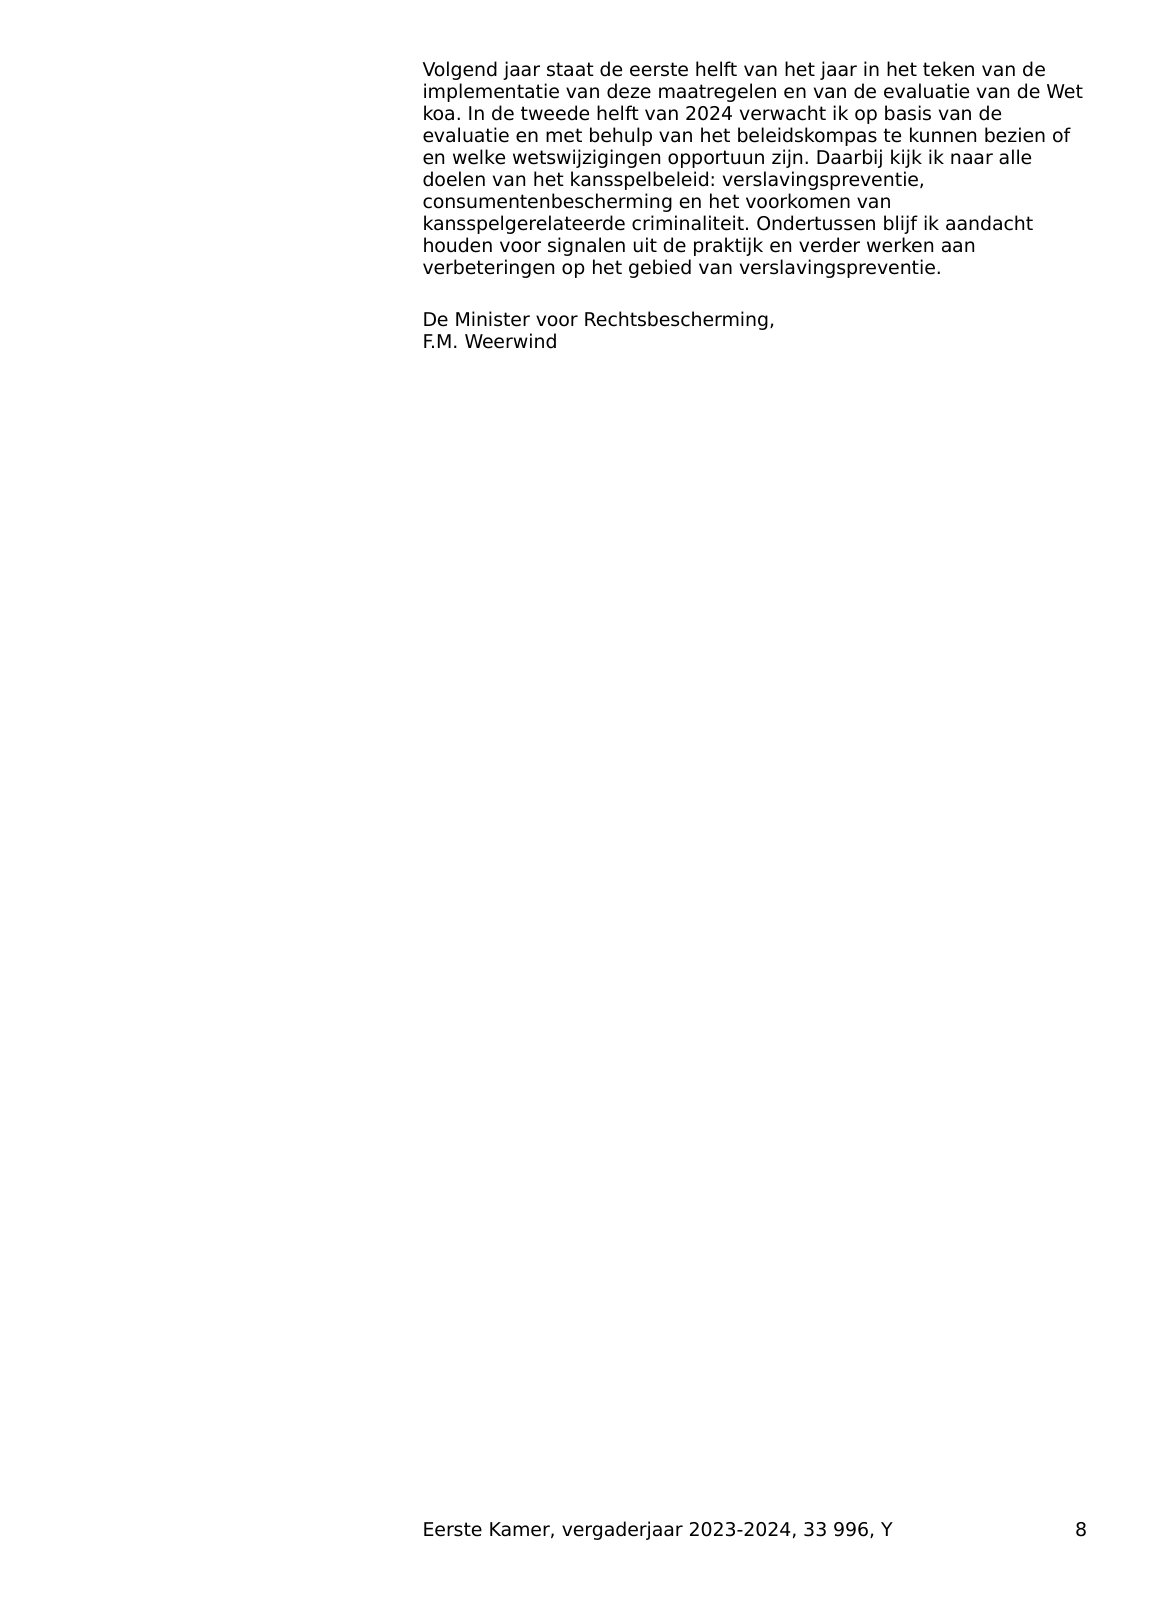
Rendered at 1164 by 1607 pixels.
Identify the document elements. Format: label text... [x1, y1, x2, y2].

text Volgend jaar staat de eerste helft van het jaar in het teken van de implementatie van deze maatregelen en van de evaluatie van de Wet koa. In de tweede helft van 2024 verwacht ik op basis van de evaluatie en met behulp van het beleidskompas te kunnen bezien of en welke wetswijzigingen opportuun zijn. Daarbij kijk ik naar alle doelen van het kansspelbeleid: verslavingspreventie, consumentenbescherming en het voorkomen van kansspelgerelateerde criminaliteit. Ondertussen blijf ik aandacht houden voor signalen uit de praktijk en verder werken aan verbeteringen op het gebied van verslavingspreventie. [422, 59, 1087, 279]
text De Minister voor Rechtsbescherming, F.M. Weerwind [422, 309, 1087, 353]
